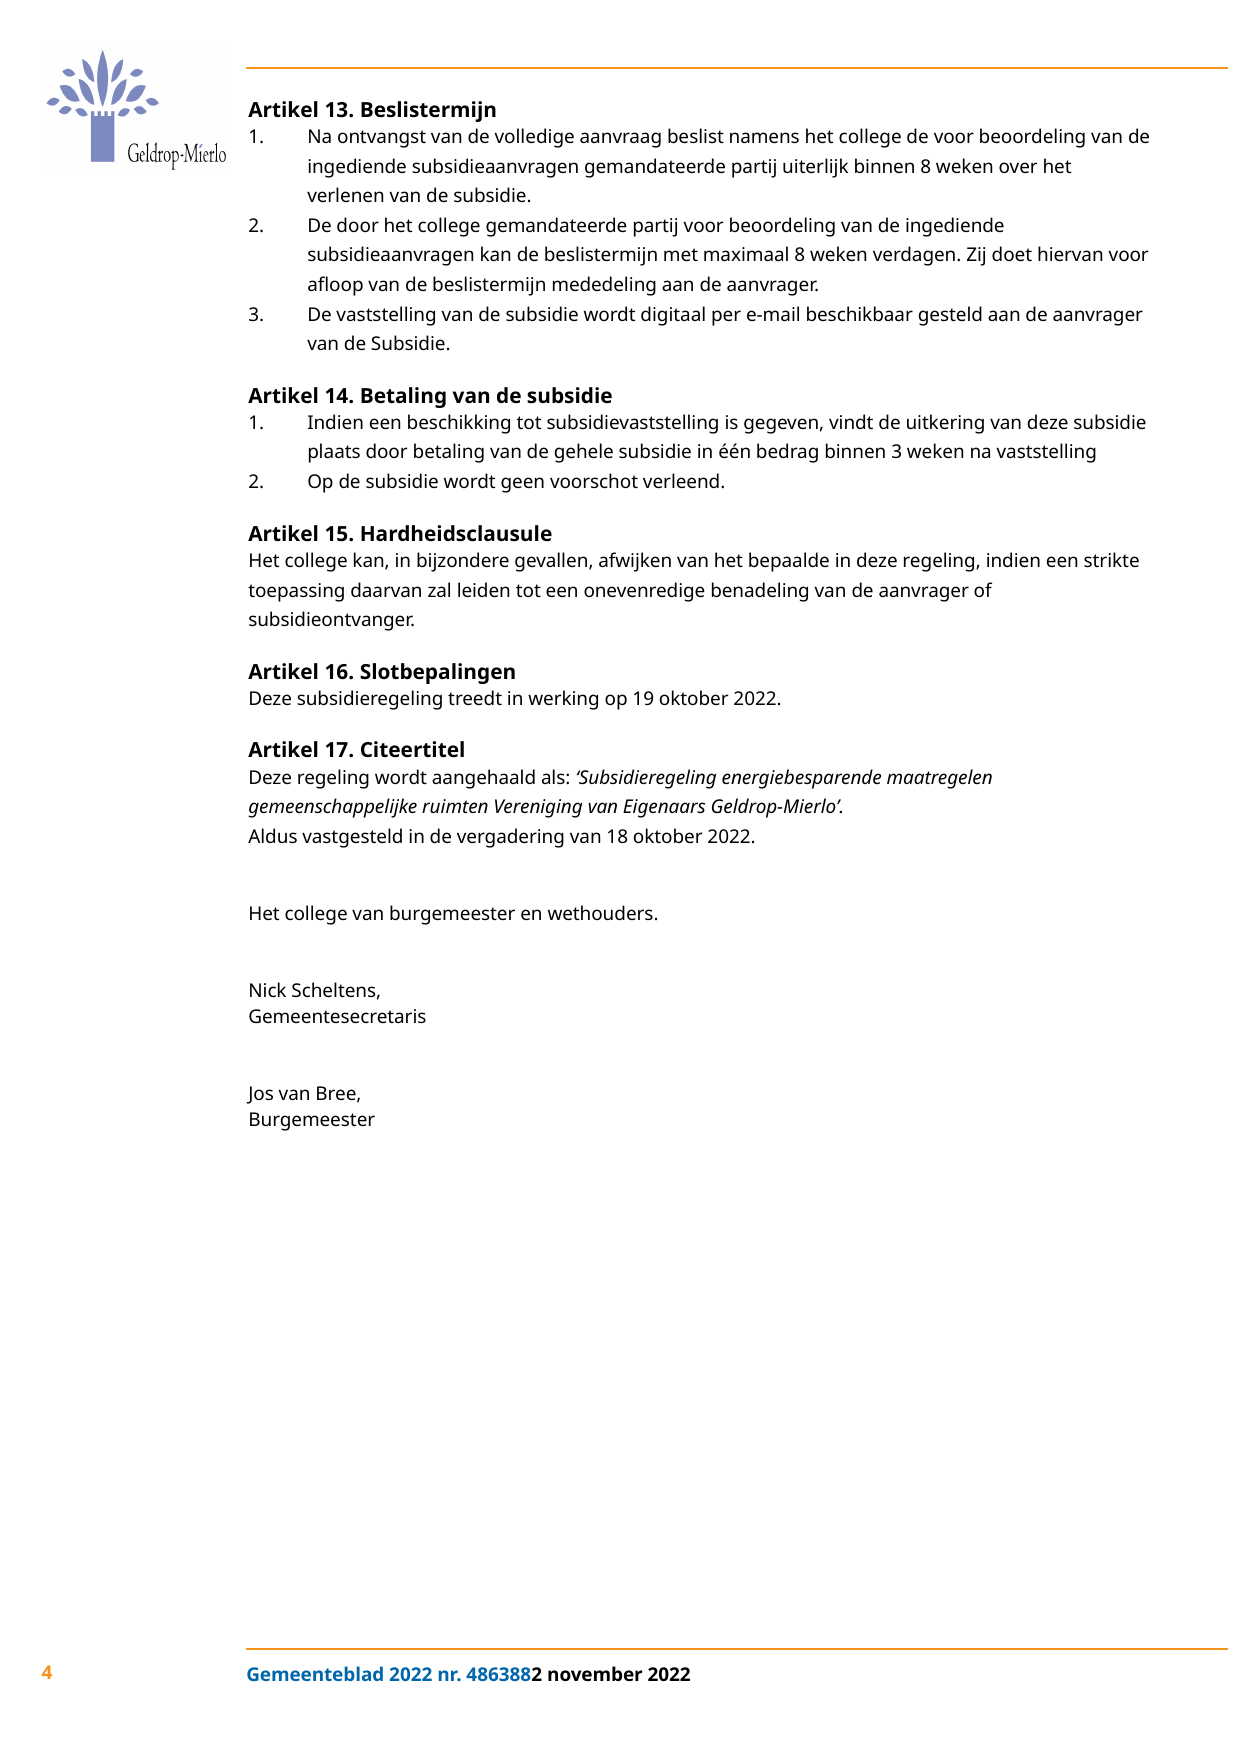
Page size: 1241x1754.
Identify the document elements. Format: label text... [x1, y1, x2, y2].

text Aldus vastgesteld in de vergadering van 18 oktober 2022. [248, 823, 1152, 849]
text Artikel 16. Slotbepalingen [248, 657, 1152, 685]
text Deze subsidieregeling treedt in werking op 19 oktober 2022. [248, 685, 1152, 711]
list Na ontvangst van de volledige aanvraag beslist namens het college de voor beoordeling van de ingediende subsidieaanvragen gemandateerde partij uiterlijk binnen 8 weken over het verlenen van de subsidie. [248, 123, 1152, 208]
text Gemeentesecretaris [248, 1003, 1152, 1029]
text Artikel 14. Betaling van de subsidie [248, 381, 1152, 409]
text Burgemeester [248, 1106, 1152, 1132]
text Deze regeling wordt aangehaald als: ‘Subsidieregeling energiebesparende maatregelen gemeenschappelijke ruimten Vereniging van Eigenaars Geldrop-Mierlo’. [248, 764, 1152, 819]
list Indien een beschikking tot subsidievaststelling is gegeven, vindt de uitkering van deze subsidie plaats door betaling van de gehele subsidie in één bedrag binnen 3 weken na vaststelling [248, 409, 1152, 464]
text Artikel 15. Hardheidsclausule [248, 519, 1152, 547]
text Artikel 17. Citeertitel [248, 736, 1152, 764]
list De door het college gemandateerde partij voor beoordeling van de ingediende subsidieaanvragen kan de beslistermijn met maximaal 8 weken verdagen. Zij doet hiervan voor afloop van de beslistermijn mededeling aan de aanvrager. [248, 212, 1152, 297]
text Artikel 13. Beslistermijn [248, 95, 1152, 123]
text Het college van burgemeester en wethouders. [248, 900, 1152, 926]
text Nick Scheltens, [248, 978, 1152, 1003]
picture [41, 47, 231, 172]
text Het college kan, in bijzondere gevallen, afwijken van het bepaalde in deze regeling, indien een strikte toepassing daarvan zal leiden tot een onevenredige benadeling van de aanvrager of subsidieontvanger. [248, 547, 1152, 632]
list De vaststelling van de subsidie wordt digitaal per e-mail beschikbaar gesteld aan de aanvrager van de Subsidie. [248, 301, 1152, 356]
text Jos van Bree, [248, 1081, 1152, 1106]
list Op de subsidie wordt geen voorschot verleend. [248, 468, 1152, 494]
